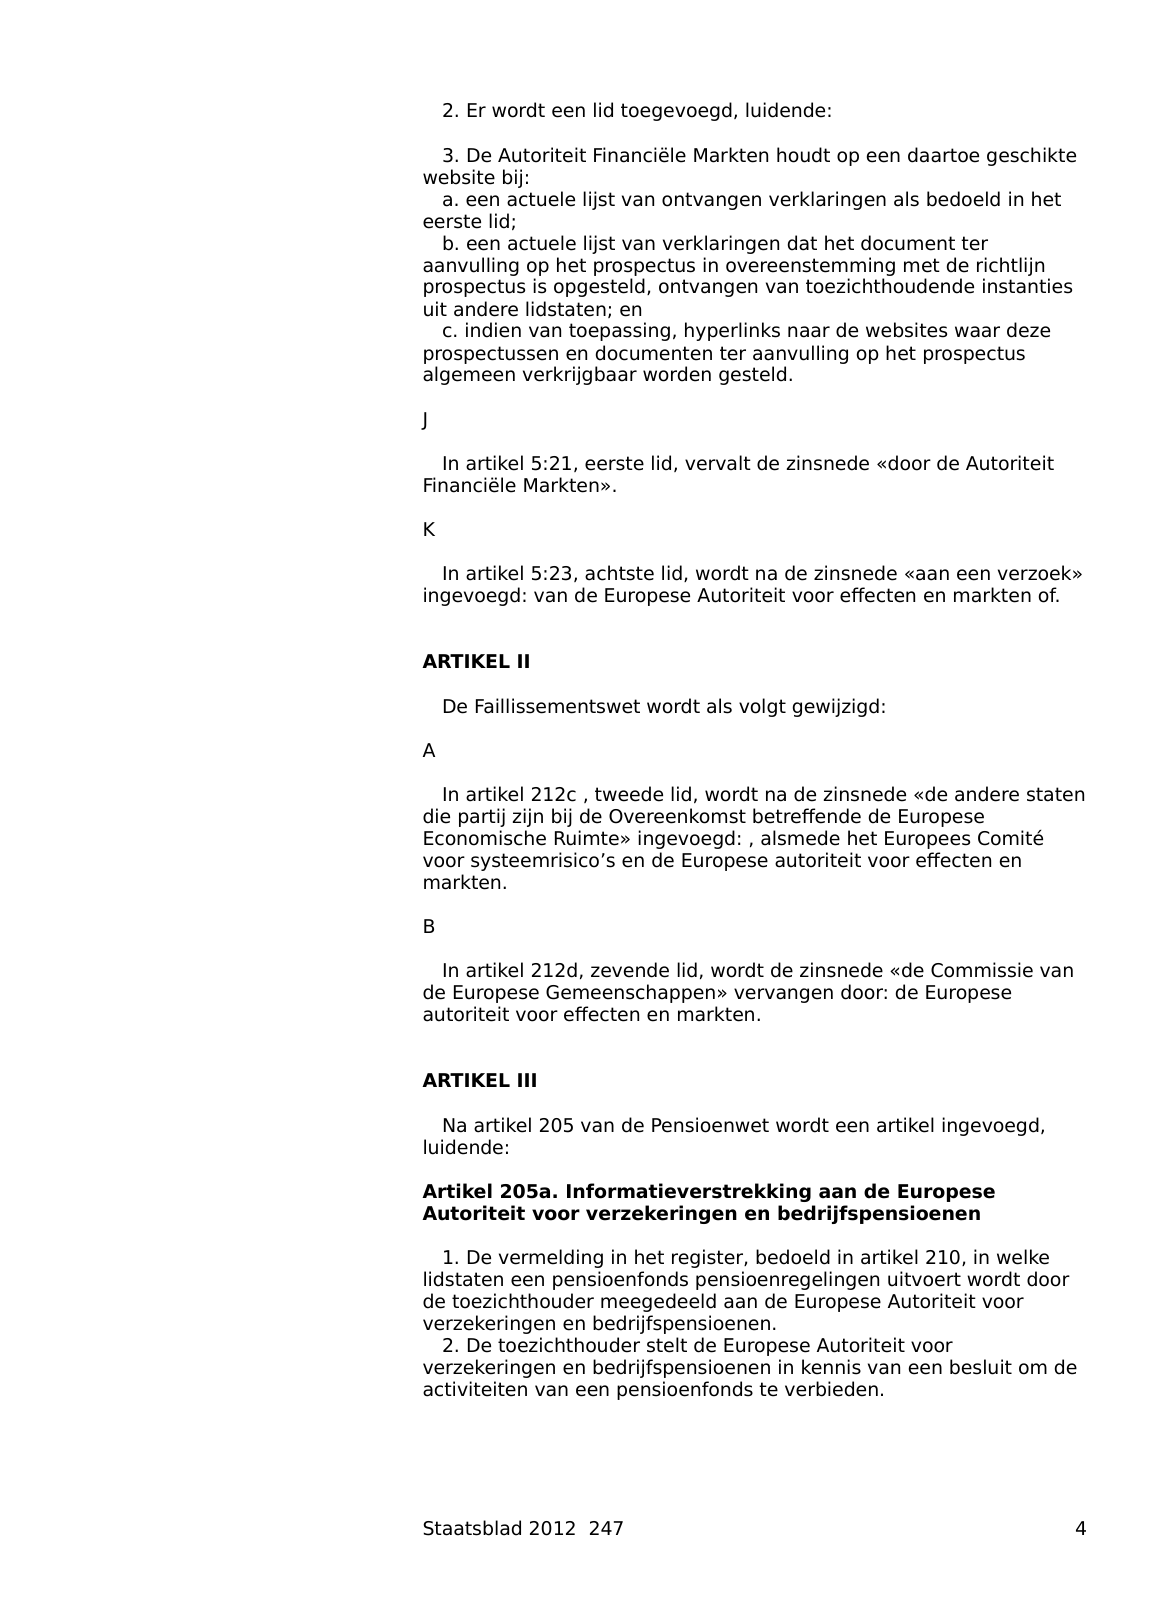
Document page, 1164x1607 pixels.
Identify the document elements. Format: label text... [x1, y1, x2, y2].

text 2. De toezichthouder stelt de Europese Autoriteit voor verzekeringen en bedrijfspensioenen in kennis van een besluit om de activiteiten van een pensioenfonds te verbieden. [422, 1335, 1087, 1401]
text B [422, 916, 1087, 938]
text 1. De vermelding in het register, bedoeld in artikel 210, in welke lidstaten een pensioenfonds pensioenregelingen uitvoert wordt door de toezichthouder meegedeeld aan de Europese Autoriteit voor verzekeringen en bedrijfspensioenen. [422, 1247, 1087, 1335]
text J [422, 408, 1087, 431]
text In artikel 212d, zevende lid, wordt de zinsnede «de Commissie van de Europese Gemeenschappen» vervangen door: de Europese autoriteit voor effecten en markten. [422, 960, 1087, 1026]
subtitle ARTIKEL III [422, 1070, 1087, 1092]
text In artikel 5:23, achtste lid, wordt na de zinsnede «aan een verzoek» ingevoegd: van de Europese Autoriteit voor effecten en markten of. [422, 563, 1087, 607]
text A [422, 740, 1087, 762]
text b. een actuele lijst van verklaringen dat het document ter aanvulling op het prospectus in overeenstemming met de richtlijn prospectus is opgesteld, ontvangen van toezichthoudende instanties uit andere lidstaten; en [422, 232, 1087, 320]
text Na artikel 205 van de Pensioenwet wordt een artikel ingevoegd, luidende: [422, 1114, 1087, 1158]
text 2. Er wordt een lid toegevoegd, luidende: [422, 100, 1087, 122]
text In artikel 212c , tweede lid, wordt na de zinsnede «de andere staten die partij zijn bij de Overeenkomst betreffende de Europese Economische Ruimte» ingevoegd: , alsmede het Europees Comité voor systeemrisico’s en de Europese autoriteit voor effecten en markten. [422, 784, 1087, 894]
text a. een actuele lijst van ontvangen verklaringen als bedoeld in het eerste lid; [422, 188, 1087, 232]
text De Faillissementswet wordt als volgt gewijzigd: [422, 696, 1087, 717]
text K [422, 519, 1087, 541]
text In artikel 5:21, eerste lid, vervalt de zinsnede «door de Autoriteit Financiële Markten». [422, 453, 1087, 497]
subtitle Artikel 205a. Informatieverstrekking aan de Europese Autoriteit voor verzekeringen en bedrijfspensioenen [422, 1181, 1087, 1225]
subtitle ARTIKEL II [422, 651, 1087, 673]
text 3. De Autoriteit Financiële Markten houdt op een daartoe geschikte website bij: [422, 144, 1087, 188]
text c. indien van toepassing, hyperlinks naar de websites waar deze prospectussen en documenten ter aanvulling op het prospectus algemeen verkrijgbaar worden gesteld. [422, 320, 1087, 386]
